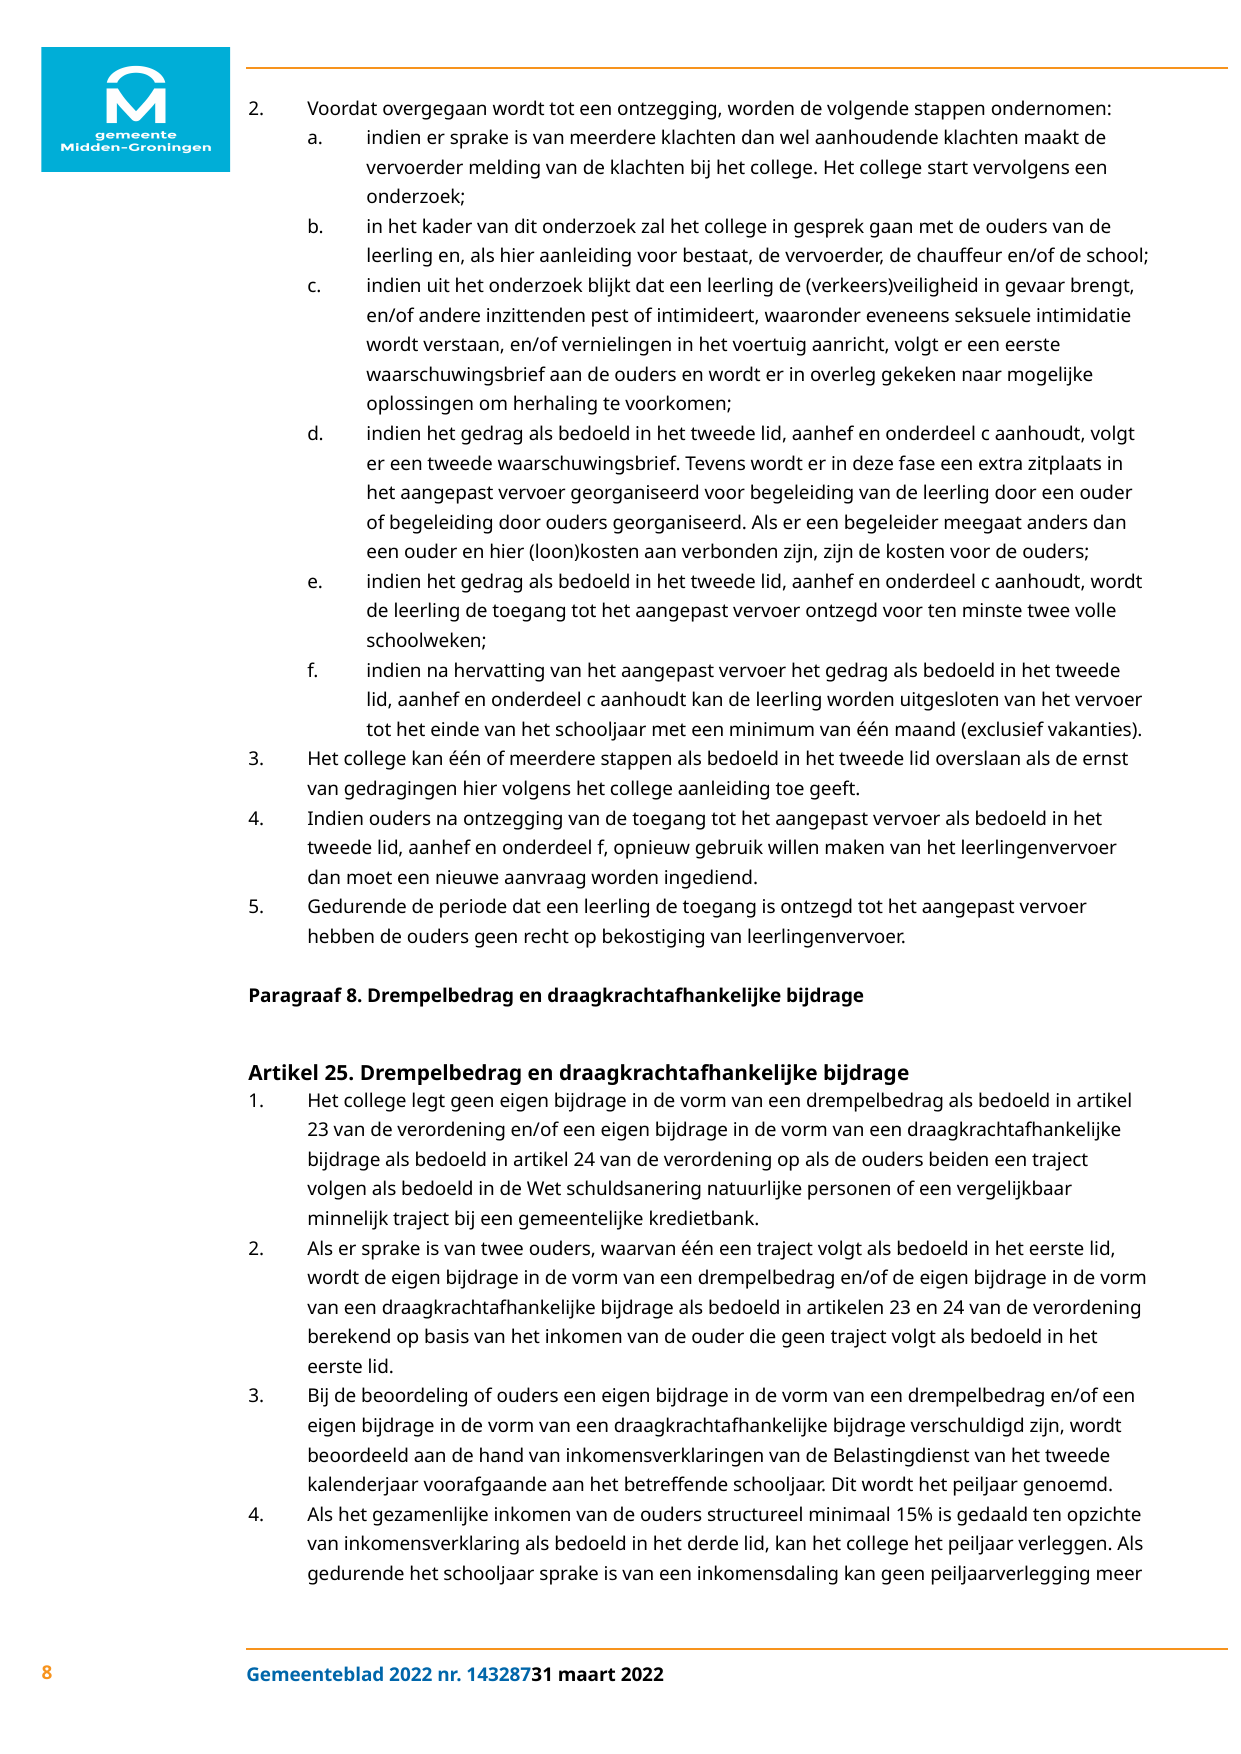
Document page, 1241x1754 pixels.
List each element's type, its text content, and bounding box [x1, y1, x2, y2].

list Bij de beoordeling of ouders een eigen bijdrage in de vorm van een drempelbedrag en/of een eigen bijdrage in de vorm van een draagkrachtafhankelijke bijdrage verschuldigd zijn, wordt beoordeeld aan de hand van inkomensverklaringen van de Belastingdienst van het tweede kalenderjaar voorafgaande aan het betreffende schooljaar. Dit wordt het peiljaar genoemd. [248, 1383, 1152, 1497]
list in het kader van dit onderzoek zal het college in gesprek gaan met de ouders van de leerling en, als hier aanleiding voor bestaat, de vervoerder, de chauffeur en/of de school; [307, 213, 1152, 268]
list indien uit het onderzoek blijkt dat een leerling de (verkeers)veiligheid in gevaar brengt, en/of andere inzittenden pest of intimideert, waaronder eveneens seksuele intimidatie wordt verstaan, en/of vernielingen in het voertuig aanricht, volgt er een eerste waarschuwingsbrief aan de ouders en wordt er in overleg gekeken naar mogelijke oplossingen om herhaling te voorkomen; [307, 272, 1152, 416]
list indien het gedrag als bedoeld in het tweede lid, aanhef en onderdeel c aanhoudt, wordt de leerling de toegang tot het aangepast vervoer ontzegd voor ten minste twee volle schoolweken; [307, 568, 1152, 653]
picture [108, 66, 164, 82]
list indien er sprake is van meerdere klachten dan wel aanhoudende klachten maakt de vervoerder melding van de klachten bij het college. Het college start vervolgens een onderzoek; [307, 124, 1152, 209]
list Indien ouders na ontzegging van de toegang tot het aangepast vervoer als bedoeld in het tweede lid, aanhef en onderdeel f, opnieuw gebruik willen maken van het leerlingenvervoer dan moet een nieuwe aanvraag worden ingediend. [248, 805, 1152, 890]
list Het college legt geen eigen bijdrage in de vorm van een drempelbedrag als bedoeld in artikel 23 van de verordening en/of een eigen bijdrage in de vorm van een draagkrachtafhankelijke bijdrage als bedoeld in artikel 24 van de verordening op als de ouders beiden een traject volgen als bedoeld in de Wet schuldsanering natuurlijke personen of een vergelijkbaar minnelijk traject bij een gemeentelijke kredietbank. [248, 1087, 1152, 1231]
text Paragraaf 8. Drempelbedrag en draagkrachtafhankelijke bijdrage [248, 982, 1152, 1008]
list Gedurende de periode dat een leerling de toegang is ontzegd tot het aangepast vervoer hebben de ouders geen recht op bekostiging van leerlingenvervoer. [248, 893, 1152, 949]
list Voordat overgegaan wordt tot een ontzegging, worden de volgende stappen ondernomen: [248, 95, 1152, 121]
picture [107, 89, 165, 122]
text Artikel 25. Drempelbedrag en draagkrachtafhankelijke bijdrage [248, 1058, 1152, 1087]
list indien het gedrag als bedoeld in het tweede lid, aanhef en onderdeel c aanhoudt, volgt er een tweede waarschuwingsbrief. Tevens wordt er in deze fase een extra zitplaats in het aangepast vervoer georganiseerd voor begeleiding van de leerling door een ouder of begeleiding door ouders georganiseerd. Als er een begeleider meegaat anders dan een ouder en hier (loon)kosten aan verbonden zijn, zijn de kosten voor de ouders; [307, 420, 1152, 564]
list Als er sprake is van twee ouders, waarvan één een traject volgt als bedoeld in het eerste lid, wordt de eigen bijdrage in de vorm van een drempelbedrag en/of de eigen bijdrage in de vorm van een draagkrachtafhankelijke bijdrage als bedoeld in artikelen 23 en 24 van de verordening berekend op basis van het inkomen van de ouder die geen traject volgt als bedoeld in het eerste lid. [248, 1235, 1152, 1379]
list Het college kan één of meerdere stappen als bedoeld in het tweede lid overslaan als de ernst van gedragingen hier volgens het college aanleiding toe geeft. [248, 746, 1152, 801]
list Als het gezamenlijke inkomen van de ouders structureel minimaal 15% is gedaald ten opzichte van inkomensverklaring als bedoeld in het derde lid, kan het college het peiljaar verleggen. Als gedurende het schooljaar sprake is van een inkomensdaling kan geen peiljaarverlegging meer [248, 1501, 1152, 1586]
list indien na hervatting van het aangepast vervoer het gedrag als bedoeld in het tweede lid, aanhef en onderdeel c aanhoudt kan de leerling worden uitgesloten van het vervoer tot het einde van het schooljaar met een minimum van één maand (exclusief vakanties). [307, 657, 1152, 742]
picture [184, 146, 190, 153]
